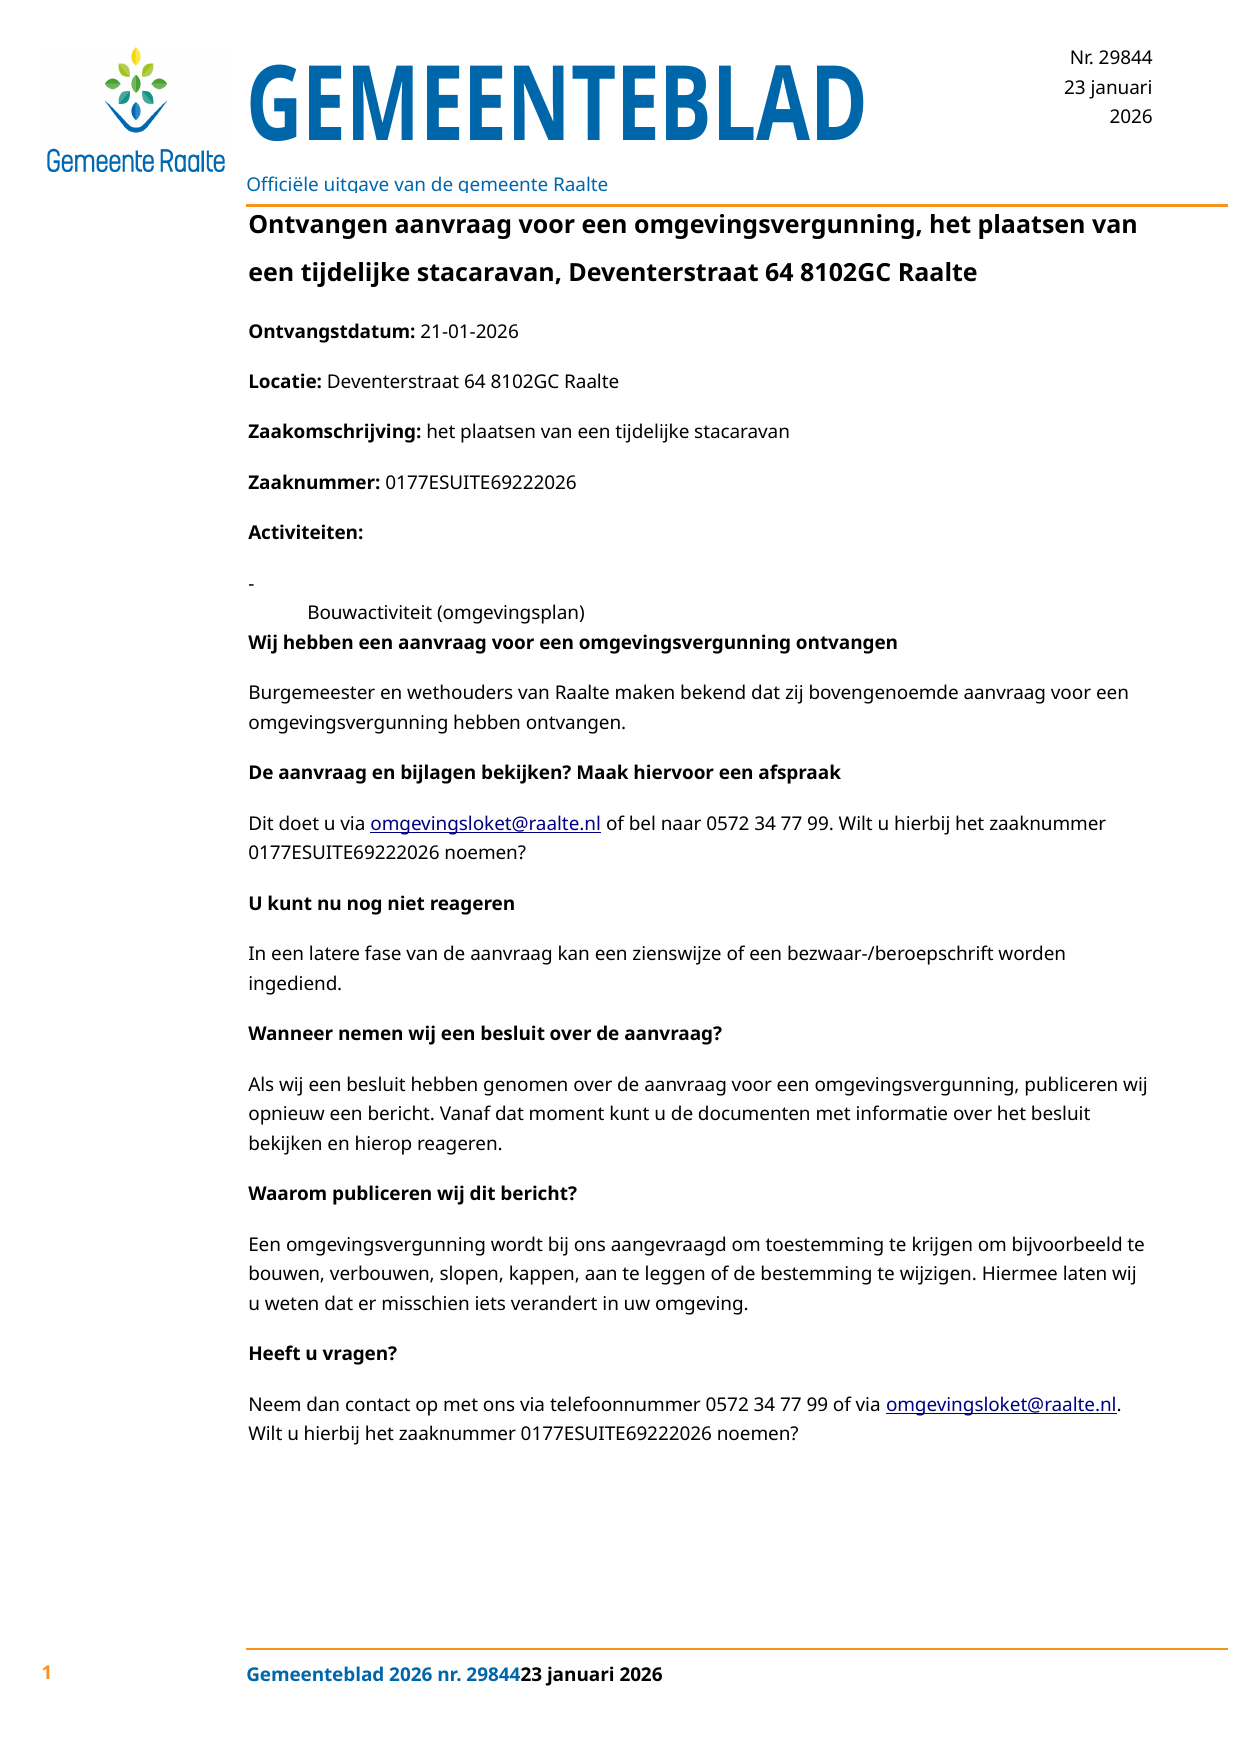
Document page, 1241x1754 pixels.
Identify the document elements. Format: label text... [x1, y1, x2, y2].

text U kunt nu nog niet reageren [248, 890, 1152, 916]
text Ontvangstdatum: 21-01-2026 [248, 318, 1152, 344]
text Wanneer nemen wij een besluit over de aanvraag? [248, 1020, 1152, 1046]
text Als wij een besluit hebben genomen over de aanvraag voor een omgevingsvergunning, publiceren wij opnieuw een bericht. Vanaf dat moment kunt u de documenten met informatie over het besluit bekijken en hierop reageren. [248, 1071, 1152, 1156]
text Wij hebben een aanvraag voor een omgevingsvergunning ontvangen [248, 629, 1152, 655]
text Locatie: Deventerstraat 64 8102GC Raalte [248, 368, 1152, 394]
text Activiteiten: [248, 519, 1152, 545]
text Zaakomschrijving: het plaatsen van een tijdelijke stacaravan [248, 419, 1152, 444]
text Heeft u vragen? [248, 1340, 1152, 1366]
text Waarom publiceren wij dit bericht? [248, 1180, 1152, 1206]
text Neem dan contact op met ons via telefoonnummer 0572 34 77 99 of via omgevingsloket@raalte.nl. Wilt u hierbij het zaaknummer 0177ESUITE69222026 noemen? [248, 1391, 1152, 1446]
text In een latere fase van de aanvraag kan een zienswijze of een bezwaar-/beroepschrift worden ingediend. [248, 940, 1152, 996]
text Dit doet u via omgevingsloket@raalte.nl of bel naar 0572 34 77 99. Wilt u hierbij het zaaknummer 0177ESUITE69222026 noemen? [248, 810, 1152, 865]
text Ontvangen aanvraag voor een omgevingsvergunning, het plaatsen van een tijdelijke stacaravan, Deventerstraat 64 8102GC Raalte [248, 207, 1152, 288]
text Een omgevingsvergunning wordt bij ons aangevraagd om toestemming te krijgen om bijvoorbeeld te bouwen, verbouwen, slopen, kappen, aan te leggen of de bestemming te wijzigen. Hiermee laten wij u weten dat er misschien iets verandert in uw omgeving. [248, 1231, 1152, 1316]
text Zaaknummer: 0177ESUITE69222026 [248, 469, 1152, 495]
list Bouwactiviteit (omgevingsplan) [248, 599, 1152, 625]
picture [41, 47, 231, 172]
text Burgemeester en wethouders van Raalte maken bekend dat zij bovengenoemde aanvraag voor een omgevingsvergunning hebben ontvangen. [248, 679, 1152, 735]
text De aanvraag en bijlagen bekijken? Maak hiervoor een afspraak [248, 759, 1152, 785]
